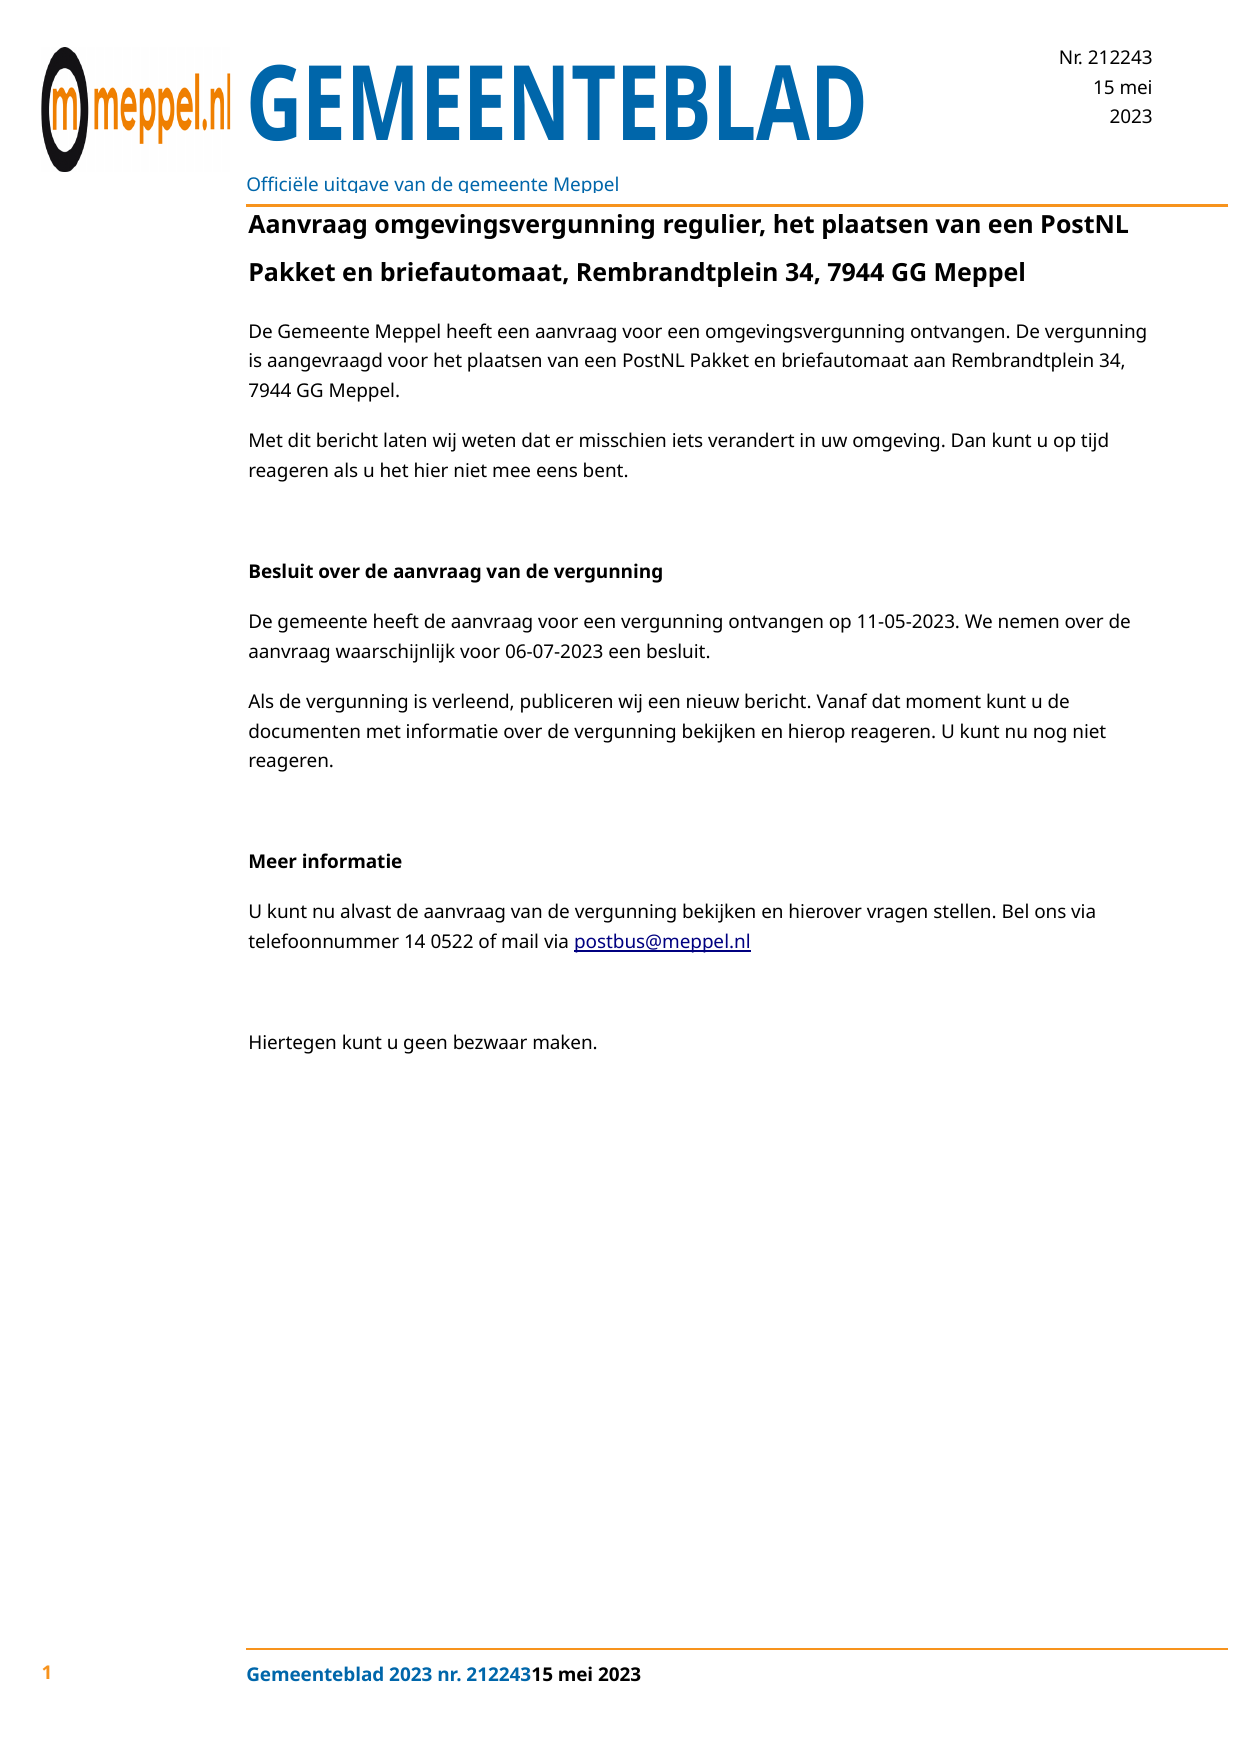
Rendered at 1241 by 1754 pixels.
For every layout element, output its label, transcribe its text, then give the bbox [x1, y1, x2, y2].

text Als de vergunning is verleend, publiceren wij een nieuw bericht. Vanaf dat moment kunt u de documenten met informatie over de vergunning bekijken en hierop reageren. U kunt nu nog niet reageren. [248, 688, 1152, 773]
text Meer informatie [248, 848, 1152, 874]
text De gemeente heeft de aanvraag voor een vergunning ontvangen op 11-05-2023. We nemen over de aanvraag waarschijnlijk voor 06-07-2023 een besluit. [248, 608, 1152, 664]
text Hiertegen kunt u geen bezwaar maken. [248, 1029, 1152, 1055]
text Besluit over de aanvraag van de vergunning [248, 558, 1152, 584]
text De Gemeente Meppel heeft een aanvraag voor een omgevingsvergunning ontvangen. De vergunning is aangevraagd voor het plaatsen van een PostNL Pakket en briefautomaat aan Rembrandtplein 34, 7944 GG Meppel. [248, 318, 1152, 403]
text Aanvraag omgevingsvergunning regulier, het plaatsen van een PostNL Pakket en briefautomaat, Rembrandtplein 34, 7944 GG Meppel [248, 207, 1152, 288]
picture [41, 47, 231, 172]
text U kunt nu alvast de aanvraag van de vergunning bekijken en hierover vragen stellen. Bel ons via telefoonnummer 14 0522 of mail via postbus@meppel.nl [248, 899, 1152, 954]
text Met dit bericht laten wij weten dat er misschien iets verandert in uw omgeving. Dan kunt u op tijd reageren als u het hier niet mee eens bent. [248, 427, 1152, 483]
